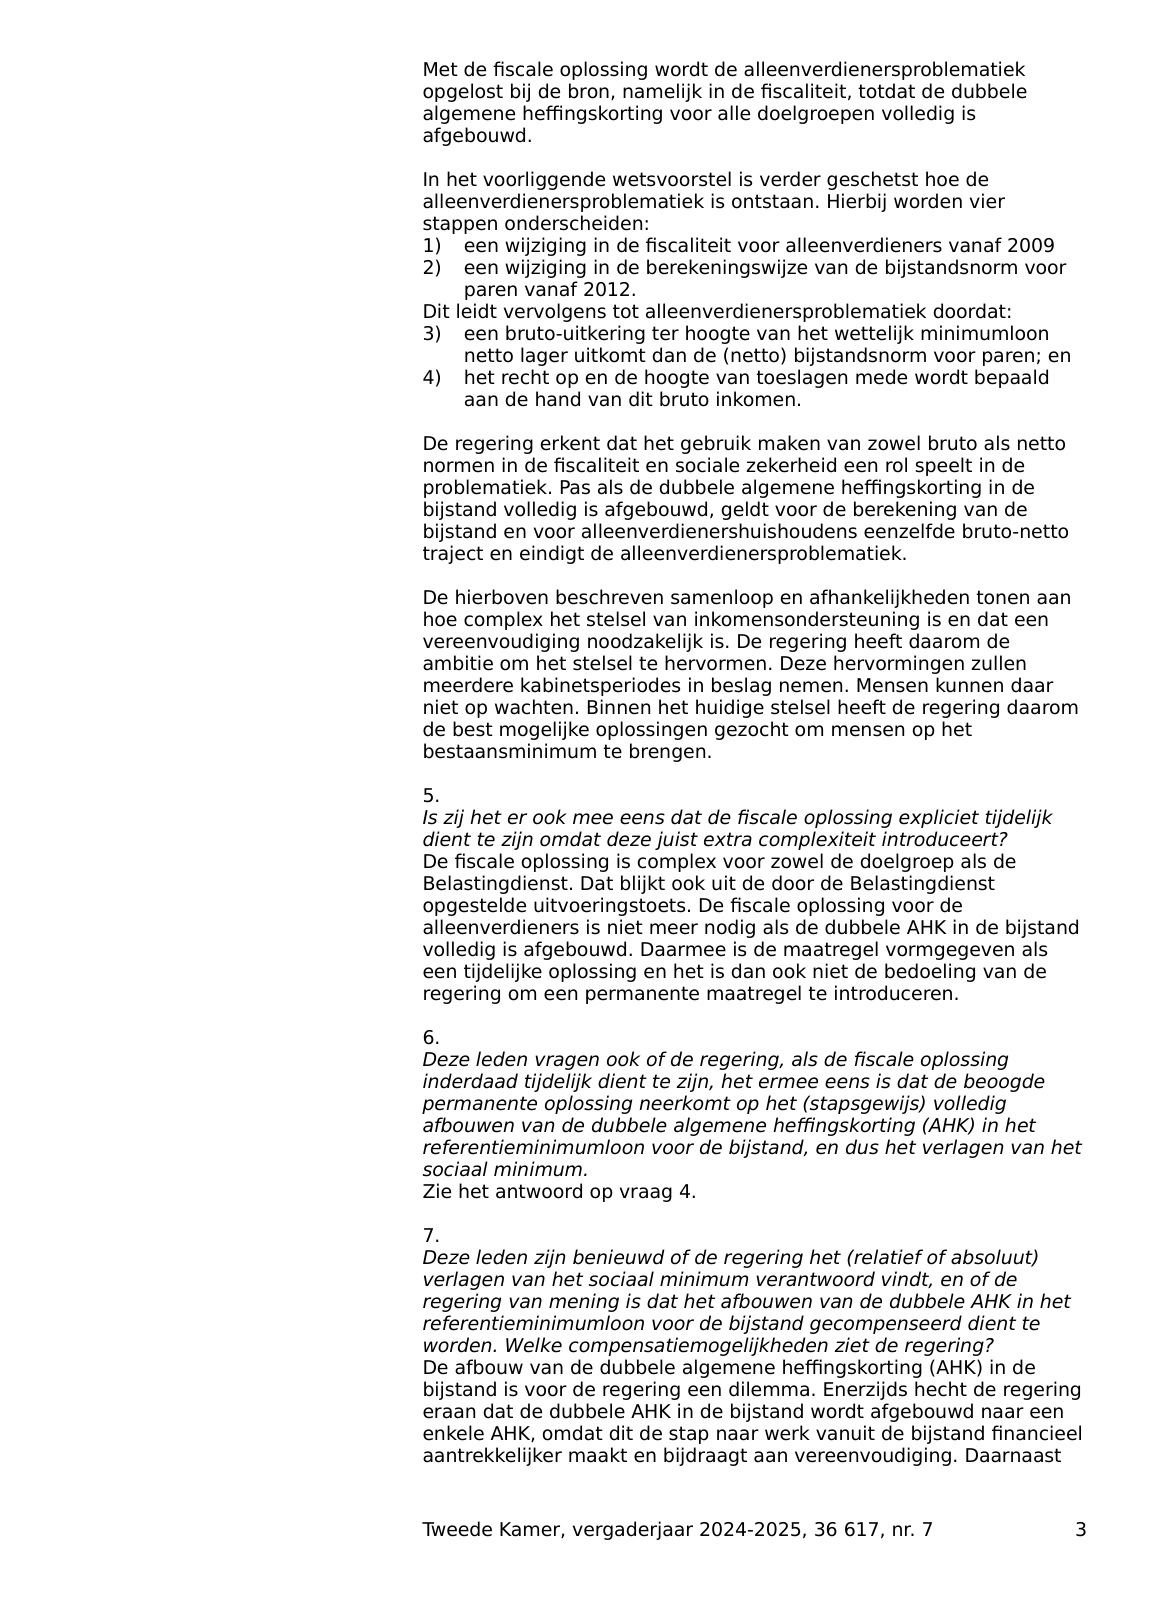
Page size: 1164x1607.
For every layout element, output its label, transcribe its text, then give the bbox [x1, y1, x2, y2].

text 6. [422, 1027, 1087, 1049]
text 5. [422, 785, 1087, 807]
text Zie het antwoord op vraag 4. [422, 1181, 1087, 1203]
text In het voorliggende wetsvoorstel is verder geschetst hoe de alleenverdienersproblematiek is ontstaan. Hierbij worden vier stappen onderscheiden: [422, 169, 1087, 235]
text Deze leden zijn benieuwd of de regering het (relatief of absoluut) verlagen van het sociaal minimum verantwoord vindt, en of de regering van mening is dat het afbouwen van de dubbele AHK in het referentieminimumloon voor de bijstand gecompenseerd dient te worden. Welke compensatiemogelijkheden ziet de regering? [422, 1247, 1087, 1357]
text 3) een bruto-uitkering ter hoogte van het wettelijk minimumloon netto lager uitkomt dan de (netto) bijstandsnorm voor paren; en [422, 323, 1087, 367]
text De regering erkent dat het gebruik maken van zowel bruto als netto normen in de fiscaliteit en sociale zekerheid een rol speelt in de problematiek. Pas als de dubbele algemene heffingskorting in de bijstand volledig is afgebouwd, geldt voor de berekening van de bijstand en voor alleenverdienershuishoudens eenzelfde bruto-netto traject en eindigt de alleenverdienersproblematiek. [422, 433, 1087, 565]
text 7. [422, 1225, 1087, 1247]
text De afbouw van de dubbele algemene heffingskorting (AHK) in de bijstand is voor de regering een dilemma. Enerzijds hecht de regering eraan dat de dubbele AHK in de bijstand wordt afgebouwd naar een enkele AHK, omdat dit de stap naar werk vanuit de bijstand financieel aantrekkelijker maakt en bijdraagt aan vereenvoudiging. Daarnaast [422, 1357, 1087, 1467]
text Met de fiscale oplossing wordt de alleenverdienersproblematiek opgelost bij de bron, namelijk in de fiscaliteit, totdat de dubbele algemene heffingskorting voor alle doelgroepen volledig is afgebouwd. [422, 59, 1087, 147]
text Deze leden vragen ook of de regering, als de fiscale oplossing inderdaad tijdelijk dient te zijn, het ermee eens is dat de beoogde permanente oplossing neerkomt op het (stapsgewijs) volledig afbouwen van de dubbele algemene heffingskorting (AHK) in het referentieminimumloon voor de bijstand, en dus het verlagen van het sociaal minimum. [422, 1049, 1087, 1181]
text Is zij het er ook mee eens dat de fiscale oplossing expliciet tijdelijk dient te zijn omdat deze juist extra complexiteit introduceert? [422, 807, 1087, 851]
text 2) een wijziging in de berekeningswijze van de bijstandsnorm voor paren vanaf 2012. [422, 257, 1087, 301]
text De hierboven beschreven samenloop en afhankelijkheden tonen aan hoe complex het stelsel van inkomensondersteuning is en dat een vereenvoudiging noodzakelijk is. De regering heeft daarom de ambitie om het stelsel te hervormen. Deze hervormingen zullen meerdere kabinetsperiodes in beslag nemen. Mensen kunnen daar niet op wachten. Binnen het huidige stelsel heeft de regering daarom de best mogelijke oplossingen gezocht om mensen op het bestaansminimum te brengen. [422, 587, 1087, 763]
text 4) het recht op en de hoogte van toeslagen mede wordt bepaald aan de hand van dit bruto inkomen. [422, 367, 1087, 411]
text De fiscale oplossing is complex voor zowel de doelgroep als de Belastingdienst. Dat blijkt ook uit de door de Belastingdienst opgestelde uitvoeringstoets. De fiscale oplossing voor de alleenverdieners is niet meer nodig als de dubbele AHK in de bijstand volledig is afgebouwd. Daarmee is de maatregel vormgegeven als een tijdelijke oplossing en het is dan ook niet de bedoeling van de regering om een permanente maatregel te introduceren. [422, 851, 1087, 1005]
text 1) een wijziging in de fiscaliteit voor alleenverdieners vanaf 2009 [422, 235, 1087, 257]
text Dit leidt vervolgens tot alleenverdienersproblematiek doordat: [422, 301, 1087, 323]
